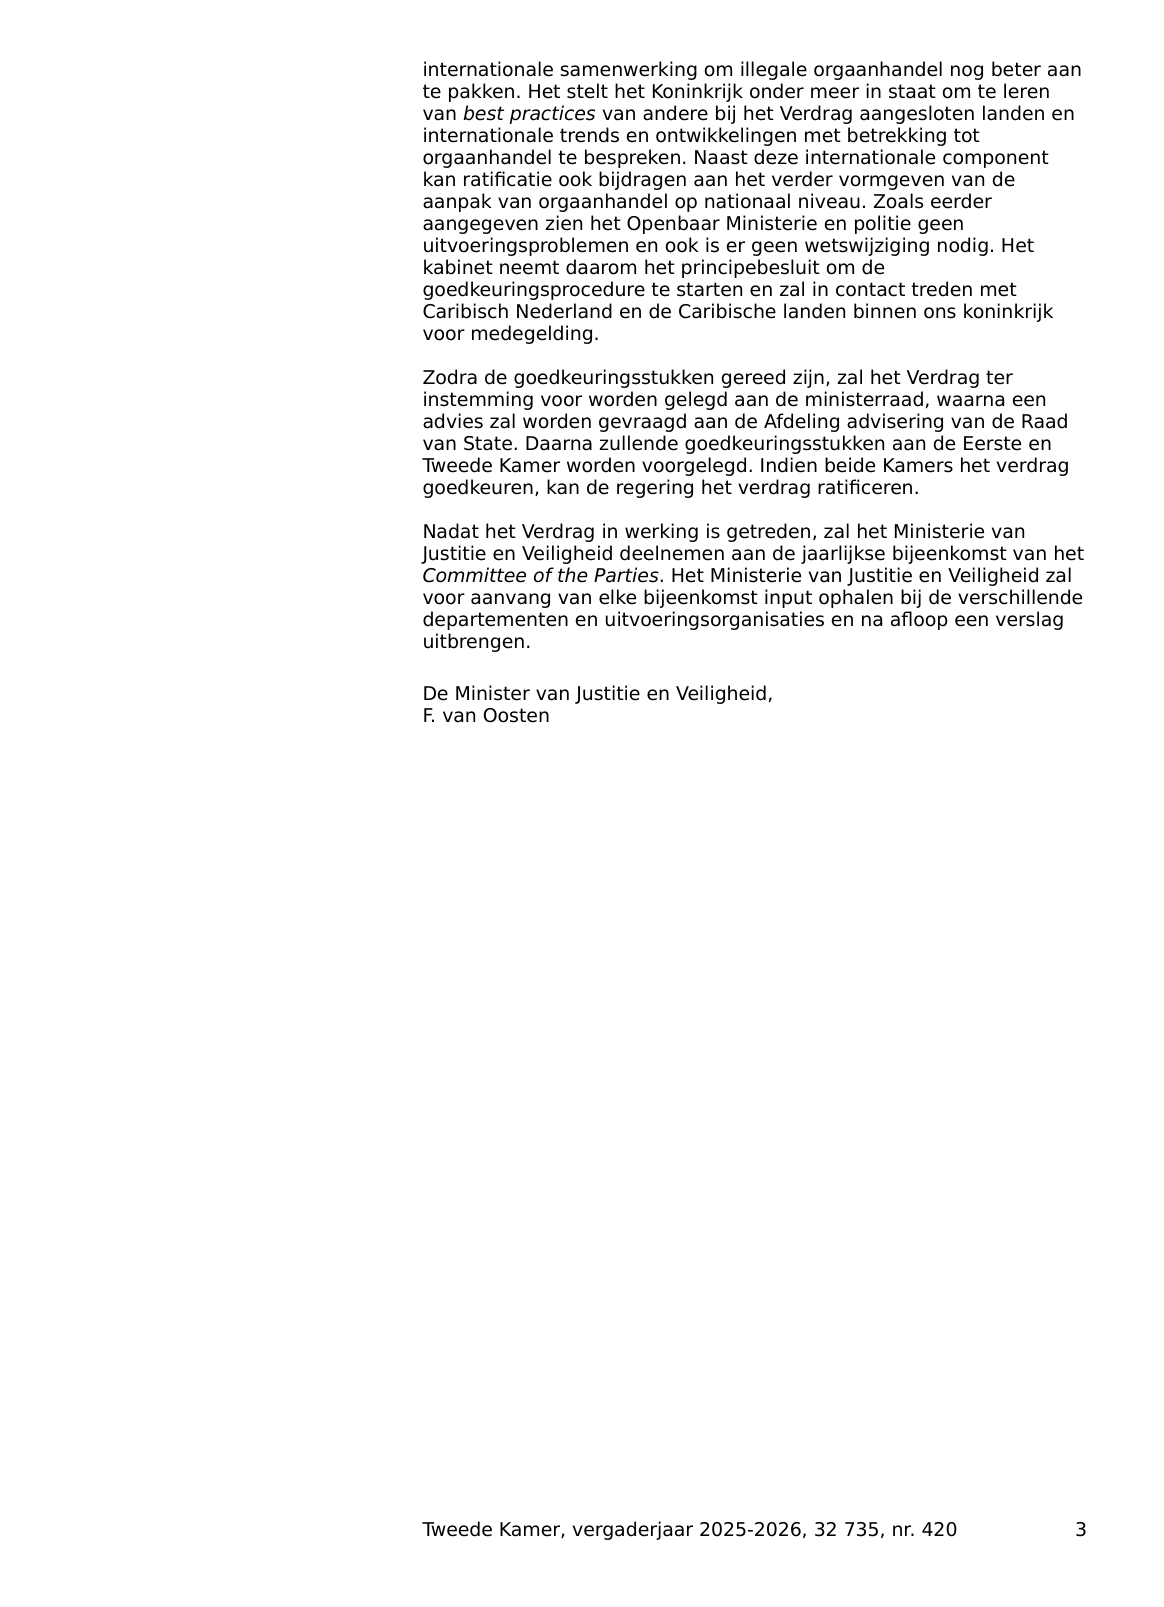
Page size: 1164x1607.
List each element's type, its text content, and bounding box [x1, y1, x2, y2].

text Nadat het Verdrag in werking is getreden, zal het Ministerie van Justitie en Veiligheid deelnemen aan de jaarlijkse bijeenkomst van het Committee of the Parties. Het Ministerie van Justitie en Veiligheid zal voor aanvang van elke bijeenkomst input ophalen bij de verschillende departementen en uitvoeringsorganisaties en na afloop een verslag uitbrengen. [422, 521, 1087, 653]
text De Minister van Justitie en Veiligheid, F. van Oosten [422, 683, 1087, 727]
text Zodra de goedkeuringsstukken gereed zijn, zal het Verdrag ter instemming voor worden gelegd aan de ministerraad, waarna een advies zal worden gevraagd aan de Afdeling advisering van de Raad van State. Daarna zullende goedkeuringsstukken aan de Eerste en Tweede Kamer worden voorgelegd. Indien beide Kamers het verdrag goedkeuren, kan de regering het verdrag ratificeren. [422, 367, 1087, 499]
text internationale samenwerking om illegale orgaanhandel nog beter aan te pakken. Het stelt het Koninkrijk onder meer in staat om te leren van best practices van andere bij het Verdrag aangesloten landen en internationale trends en ontwikkelingen met betrekking tot orgaanhandel te bespreken. Naast deze internationale component kan ratificatie ook bijdragen aan het verder vormgeven van de aanpak van orgaanhandel op nationaal niveau. Zoals eerder aangegeven zien het Openbaar Ministerie en politie geen uitvoeringsproblemen en ook is er geen wetswijziging nodig. Het kabinet neemt daarom het principebesluit om de goedkeuringsprocedure te starten en zal in contact treden met Caribisch Nederland en de Caribische landen binnen ons koninkrijk voor medegelding. [422, 59, 1087, 345]
